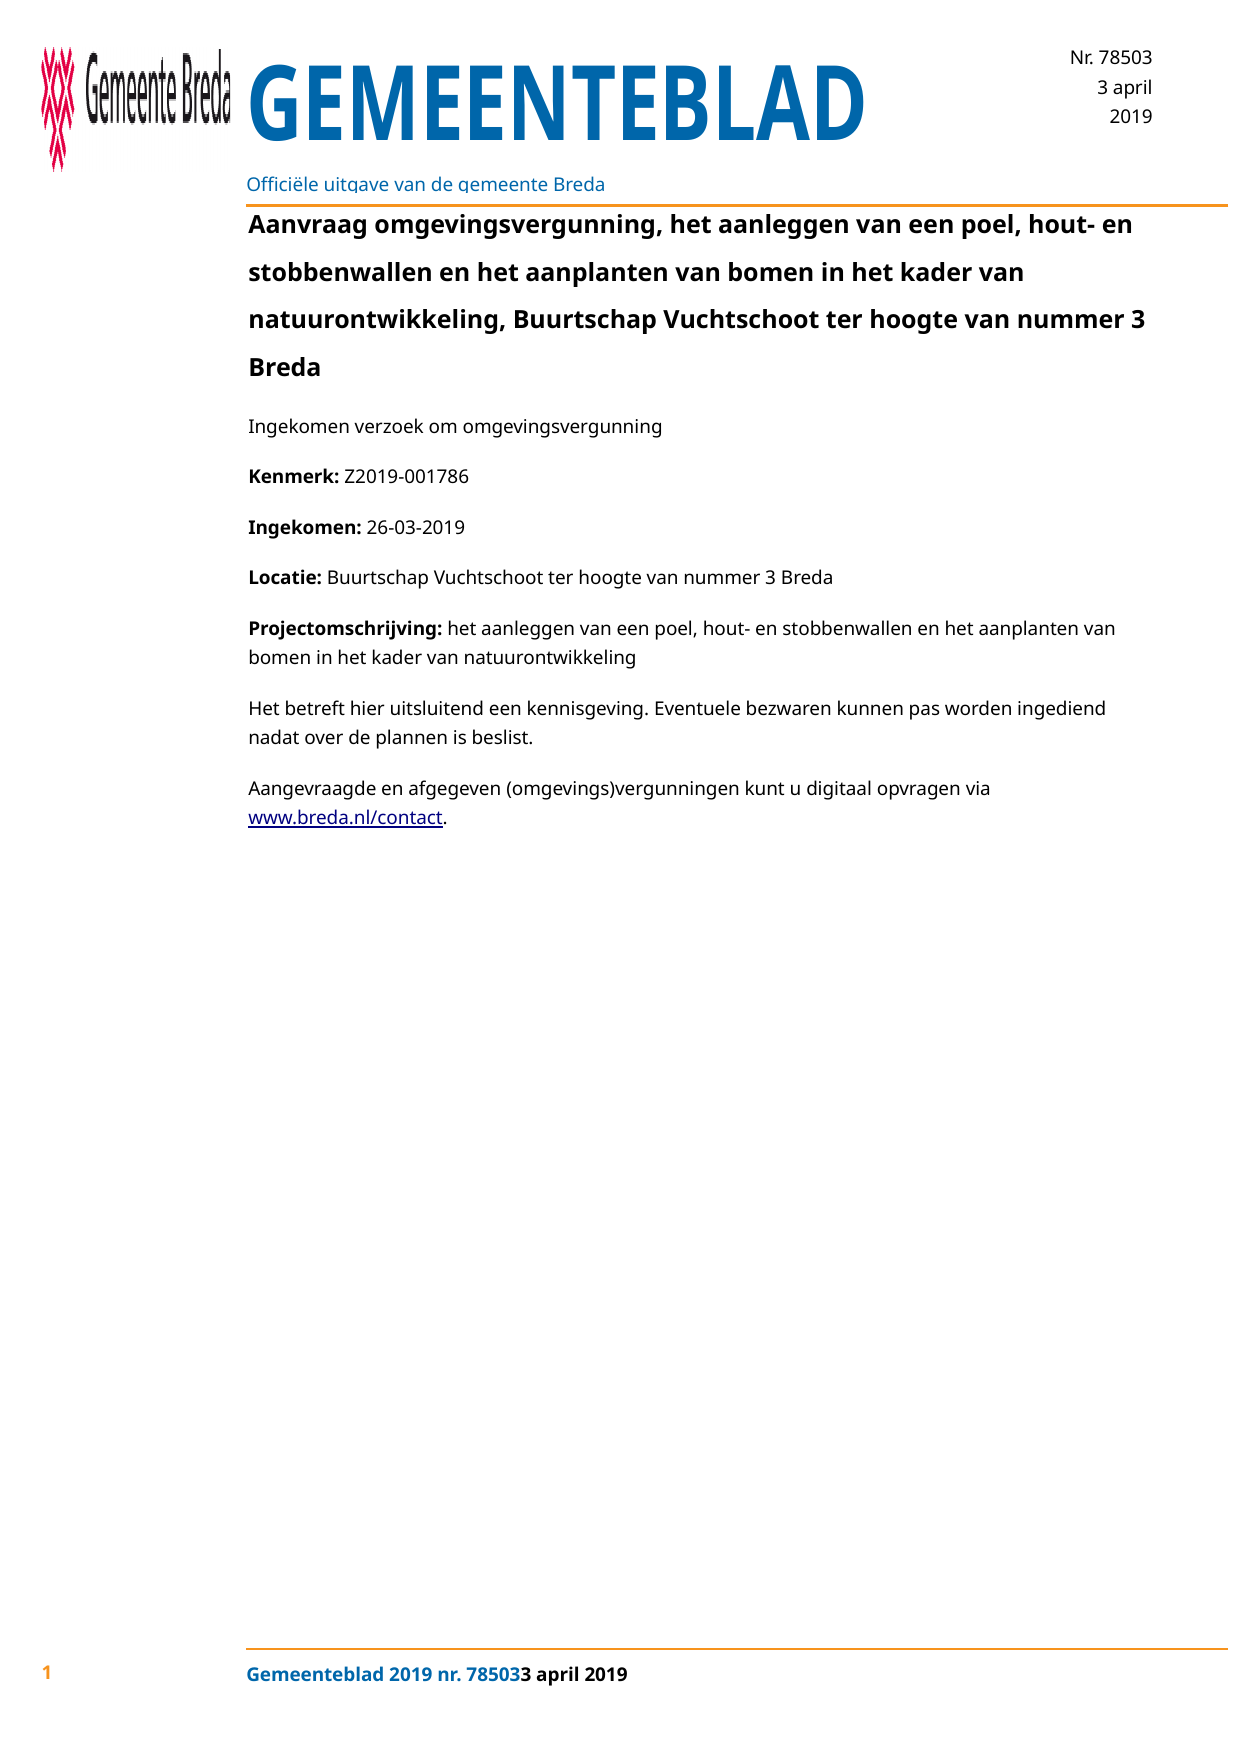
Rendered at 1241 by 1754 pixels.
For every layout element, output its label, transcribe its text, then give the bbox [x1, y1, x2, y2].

text Ingekomen verzoek om omgevingsvergunning [248, 413, 1152, 439]
text Kenmerk: Z2019-001786 [248, 463, 1152, 489]
text Ingekomen: 26-03-2019 [248, 514, 1152, 540]
picture [41, 47, 231, 172]
text Aangevraagde en afgegeven (omgevings)vergunningen kunt u digitaal opvragen via www.breda.nl/contact. [248, 775, 1152, 830]
text Projectomschrijving: het aanleggen van een poel, hout- en stobbenwallen en het aanplanten van bomen in het kader van natuurontwikkeling [248, 615, 1152, 670]
text Aanvraag omgevingsvergunning, het aanleggen van een poel, hout- en stobbenwallen en het aanplanten van bomen in het kader van natuurontwikkeling, Buurtschap Vuchtschoot ter hoogte van nummer 3 Breda [248, 207, 1152, 384]
text Locatie: Buurtschap Vuchtschoot ter hoogte van nummer 3 Breda [248, 564, 1152, 590]
text Het betreft hier uitsluitend een kennisgeving. Eventuele bezwaren kunnen pas worden ingediend nadat over de plannen is beslist. [248, 695, 1152, 750]
